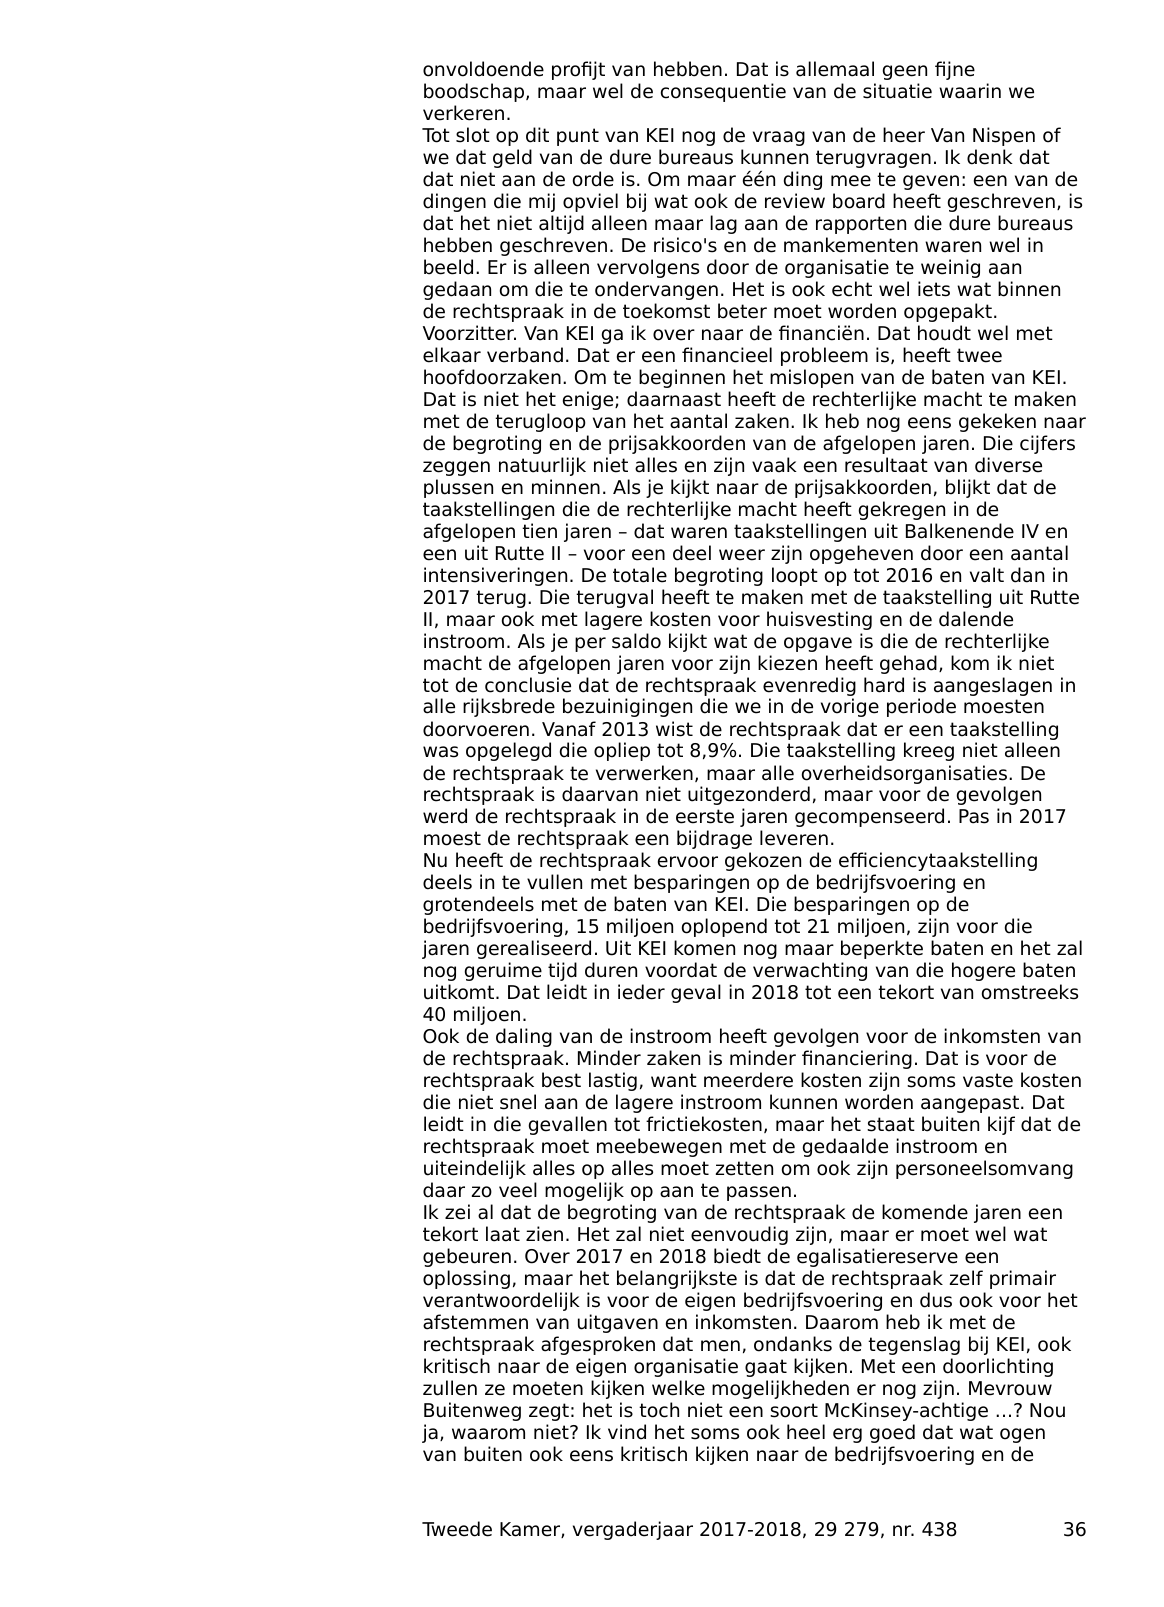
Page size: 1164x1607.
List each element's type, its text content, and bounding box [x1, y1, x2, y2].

text onvoldoende profijt van hebben. Dat is allemaal geen fijne boodschap, maar wel de consequentie van de situatie waarin we verkeren. [422, 59, 1087, 125]
text Nu heeft de rechtspraak ervoor gekozen de efficiencytaakstelling deels in te vullen met besparingen op de bedrijfsvoering en grotendeels met de baten van KEI. Die besparingen op de bedrijfsvoering, 15 miljoen oplopend tot 21 miljoen, zijn voor die jaren gerealiseerd. Uit KEI komen nog maar beperkte baten en het zal nog geruime tijd duren voordat de verwachting van die hogere baten uitkomt. Dat leidt in ieder geval in 2018 tot een tekort van omstreeks 40 miljoen. [422, 850, 1087, 1026]
text Voorzitter. Van KEI ga ik over naar de financiën. Dat houdt wel met elkaar verband. Dat er een financieel probleem is, heeft twee hoofdoorzaken. Om te beginnen het mislopen van de baten van KEI. Dat is niet het enige; daarnaast heeft de rechterlijke macht te maken met de terugloop van het aantal zaken. Ik heb nog eens gekeken naar de begroting en de prijsakkoorden van de afgelopen jaren. Die cijfers zeggen natuurlijk niet alles en zijn vaak een resultaat van diverse plussen en minnen. Als je kijkt naar de prijsakkoorden, blijkt dat de taakstellingen die de rechterlijke macht heeft gekregen in de afgelopen tien jaren – dat waren taakstellingen uit Balkenende IV en een uit Rutte II – voor een deel weer zijn opgeheven door een aantal intensiveringen. De totale begroting loopt op tot 2016 en valt dan in 2017 terug. Die terugval heeft te maken met de taakstelling uit Rutte II, maar ook met lagere kosten voor huisvesting en de dalende instroom. Als je per saldo kijkt wat de opgave is die de rechterlijke macht de afgelopen jaren voor zijn kiezen heeft gehad, kom ik niet tot de conclusie dat de rechtspraak evenredig hard is aangeslagen in alle rijksbrede bezuinigingen die we in de vorige periode moesten doorvoeren. Vanaf 2013 wist de rechtspraak dat er een taakstelling was opgelegd die opliep tot 8,9%. Die taakstelling kreeg niet alleen de rechtspraak te verwerken, maar alle overheidsorganisaties. De rechtspraak is daarvan niet uitgezonderd, maar voor de gevolgen werd de rechtspraak in de eerste jaren gecompenseerd. Pas in 2017 moest de rechtspraak een bijdrage leveren. [422, 323, 1087, 850]
text Ik zei al dat de begroting van de rechtspraak de komende jaren een tekort laat zien. Het zal niet eenvoudig zijn, maar er moet wel wat gebeuren. Over 2017 en 2018 biedt de egalisatiereserve een oplossing, maar het belangrijkste is dat de rechtspraak zelf primair verantwoordelijk is voor de eigen bedrijfsvoering en dus ook voor het afstemmen van uitgaven en inkomsten. Daarom heb ik met de rechtspraak afgesproken dat men, ondanks de tegenslag bij KEI, ook kritisch naar de eigen organisatie gaat kijken. Met een doorlichting zullen ze moeten kijken welke mogelijkheden er nog zijn. Mevrouw Buitenweg zegt: het is toch niet een soort McKinsey-achtige ...? Nou ja, waarom niet? Ik vind het soms ook heel erg goed dat wat ogen van buiten ook eens kritisch kijken naar de bedrijfsvoering en de [422, 1202, 1087, 1466]
text Ook de daling van de instroom heeft gevolgen voor de inkomsten van de rechtspraak. Minder zaken is minder financiering. Dat is voor de rechtspraak best lastig, want meerdere kosten zijn soms vaste kosten die niet snel aan de lagere instroom kunnen worden aangepast. Dat leidt in die gevallen tot frictiekosten, maar het staat buiten kijf dat de rechtspraak moet meebewegen met de gedaalde instroom en uiteindelijk alles op alles moet zetten om ook zijn personeelsomvang daar zo veel mogelijk op aan te passen. [422, 1026, 1087, 1202]
text Tot slot op dit punt van KEI nog de vraag van de heer Van Nispen of we dat geld van de dure bureaus kunnen terugvragen. Ik denk dat dat niet aan de orde is. Om maar één ding mee te geven: een van de dingen die mij opviel bij wat ook de review board heeft geschreven, is dat het niet altijd alleen maar lag aan de rapporten die dure bureaus hebben geschreven. De risico's en de mankementen waren wel in beeld. Er is alleen vervolgens door de organisatie te weinig aan gedaan om die te ondervangen. Het is ook echt wel iets wat binnen de rechtspraak in de toekomst beter moet worden opgepakt. [422, 125, 1087, 323]
